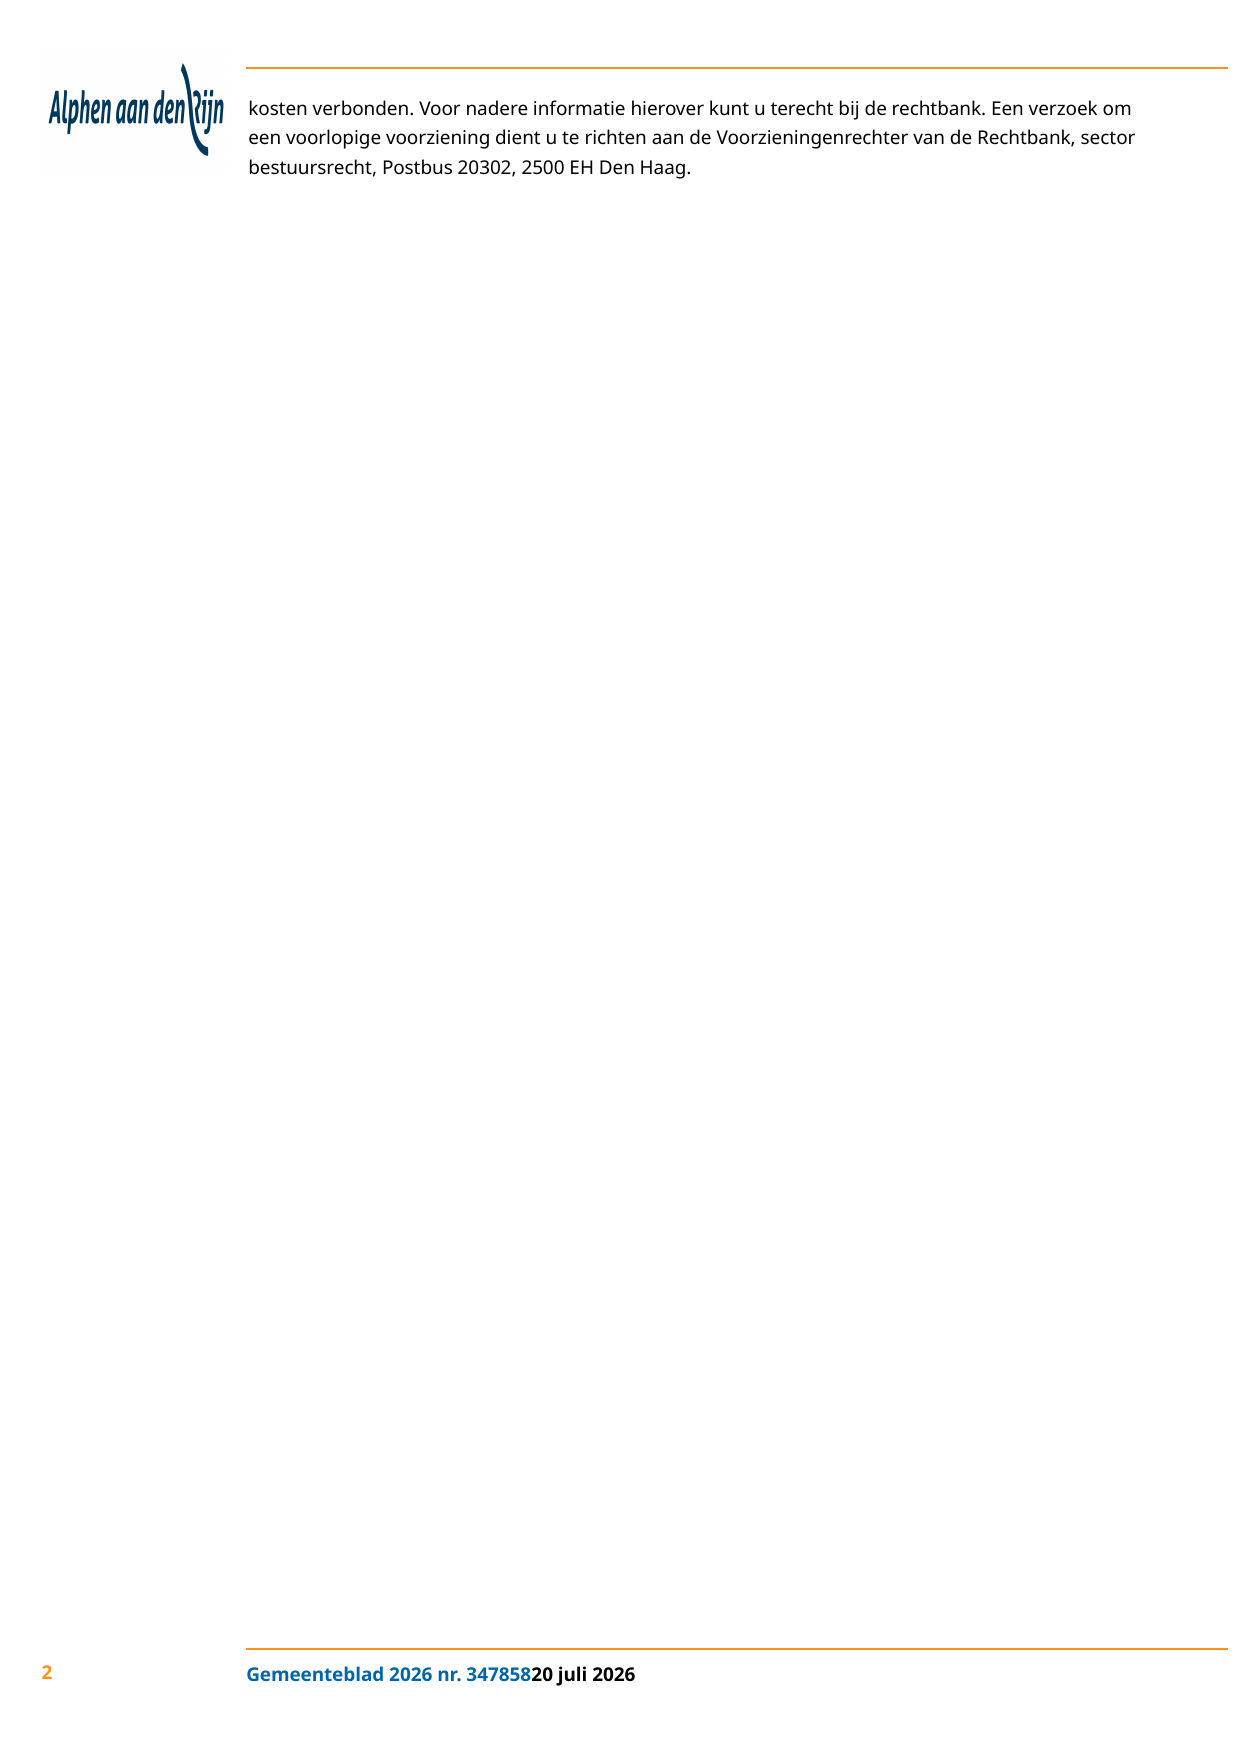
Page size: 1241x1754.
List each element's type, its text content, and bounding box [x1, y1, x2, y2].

text kosten verbonden. Voor nadere informatie hierover kunt u terecht bij de rechtbank. Een verzoek om een voorlopige voorziening dient u te richten aan de Voorzieningenrechter van de Rechtbank, sector bestuursrecht, Postbus 20302, 2500 EH Den Haag. [248, 95, 1152, 180]
picture [41, 47, 231, 172]
